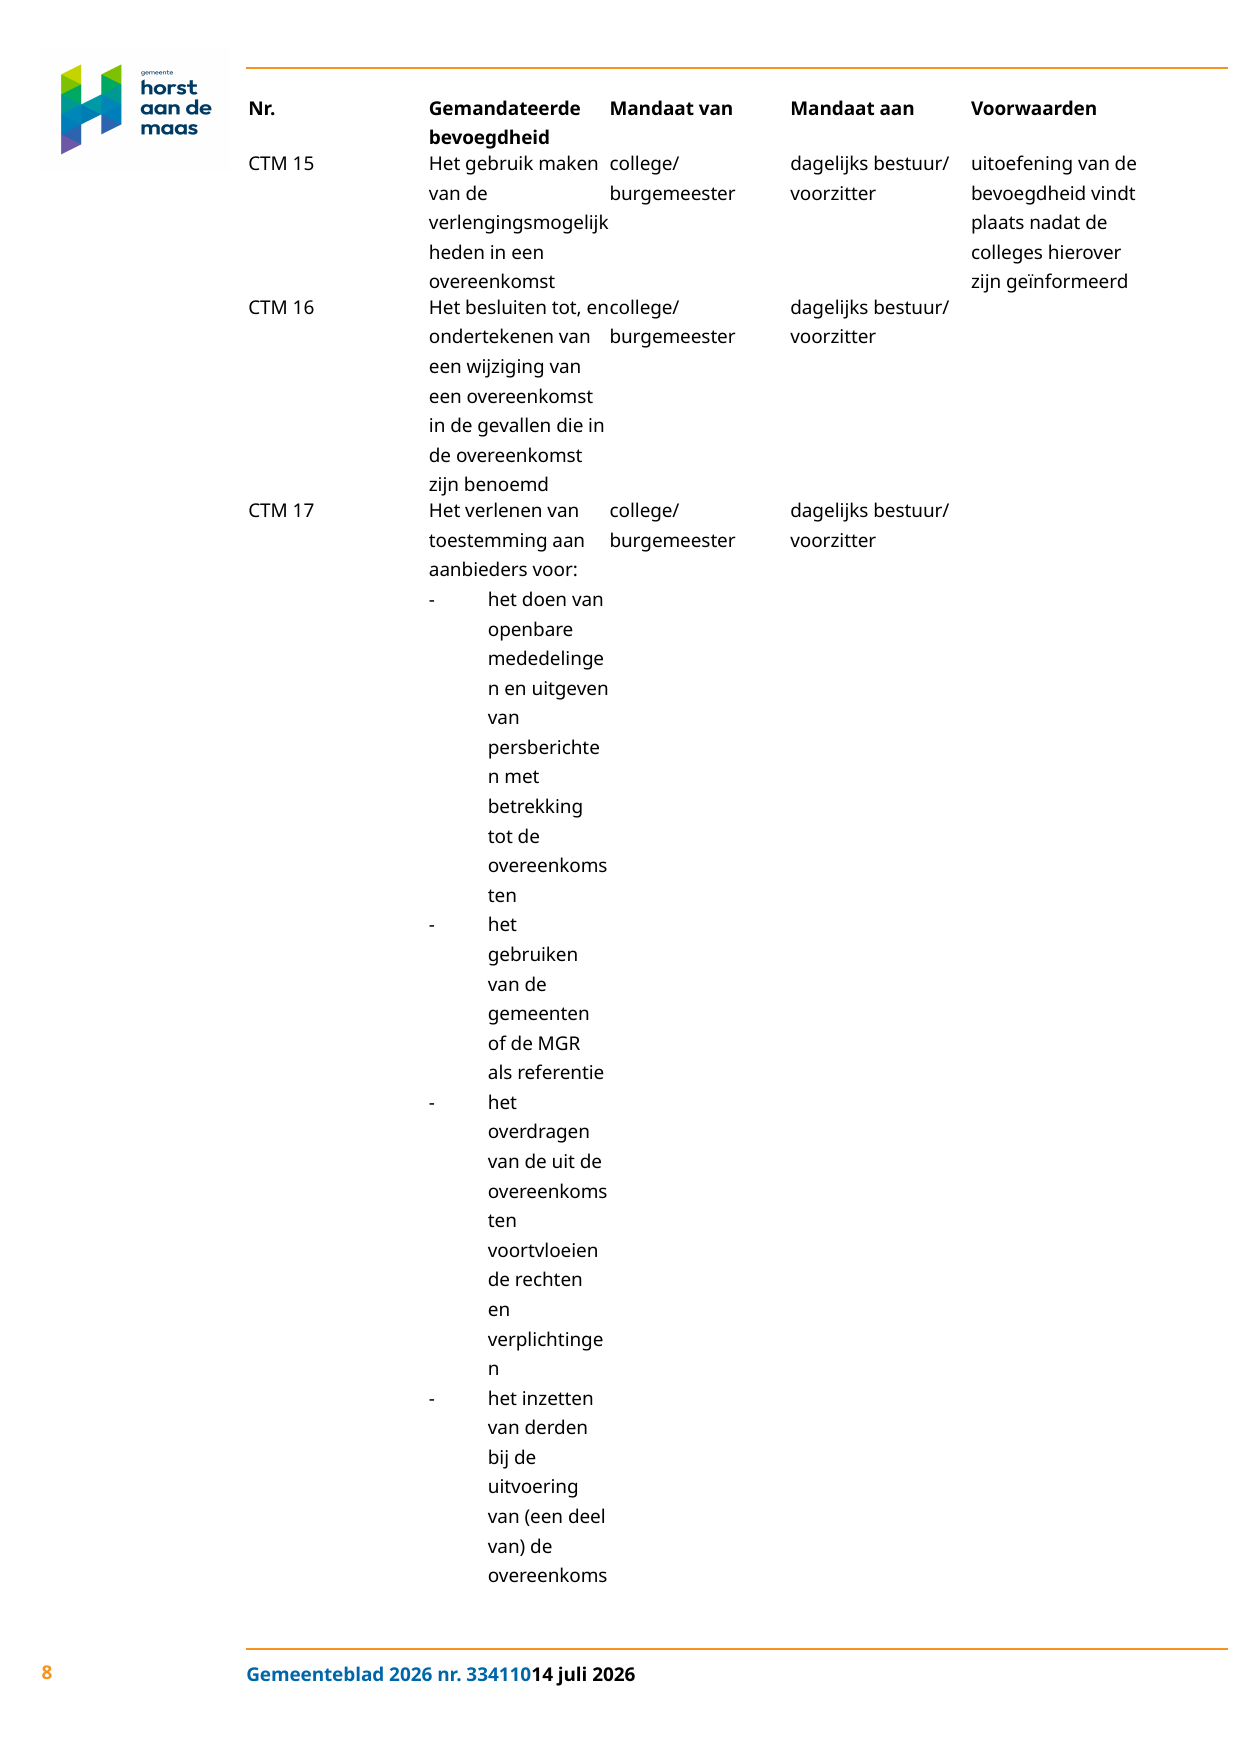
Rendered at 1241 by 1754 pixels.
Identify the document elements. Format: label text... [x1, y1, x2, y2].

table_cell college/ burgemeester [609, 150, 790, 294]
table_cell dagelijks bestuur/ voorzitter [790, 294, 971, 497]
table_header Nr. [248, 95, 429, 150]
table_cell CTM 16 [248, 294, 429, 497]
table_cell college/ burgemeester [609, 294, 790, 497]
table_cell Het verlenen van toestemming aan aanbieders voor: het doen van openbare mededelingen en uitgeven van persberichten met betrekking tot de overeenkomsten het gebruiken van de gemeenten of de MGR als referentie het overdragen van de uit de overeenkomsten voortvloeiende rechten en verplichtingen het inzetten van derden bij de uitvoering van (een deel van) de overeenkoms [429, 498, 609, 1588]
table_header Mandaat aan [790, 95, 971, 150]
table_cell CTM 15 [248, 150, 429, 294]
table_cell CTM 17 [248, 498, 429, 1588]
table_cell [971, 294, 1152, 497]
table_cell dagelijks bestuur/ voorzitter [790, 498, 971, 1588]
table_cell Het gebruik maken van de verlengingsmogelijkheden in een overeenkomst [429, 150, 609, 294]
table_cell uitoefening van de bevoegdheid vindt plaats nadat de colleges hierover zijn geïnformeerd [971, 150, 1152, 294]
picture [41, 47, 231, 172]
table_header Voorwaarden [971, 95, 1152, 150]
table_cell dagelijks bestuur/ voorzitter [790, 150, 971, 294]
table_header Gemandateerde bevoegdheid [429, 95, 609, 150]
table_cell [971, 498, 1152, 1588]
table_header Mandaat van [609, 95, 790, 150]
table_cell college/ burgemeester [609, 498, 790, 1588]
table_cell Het besluiten tot, en ondertekenen van een wijziging van een overeenkomst in de gevallen die in de overeenkomst zijn benoemd [429, 294, 609, 497]
